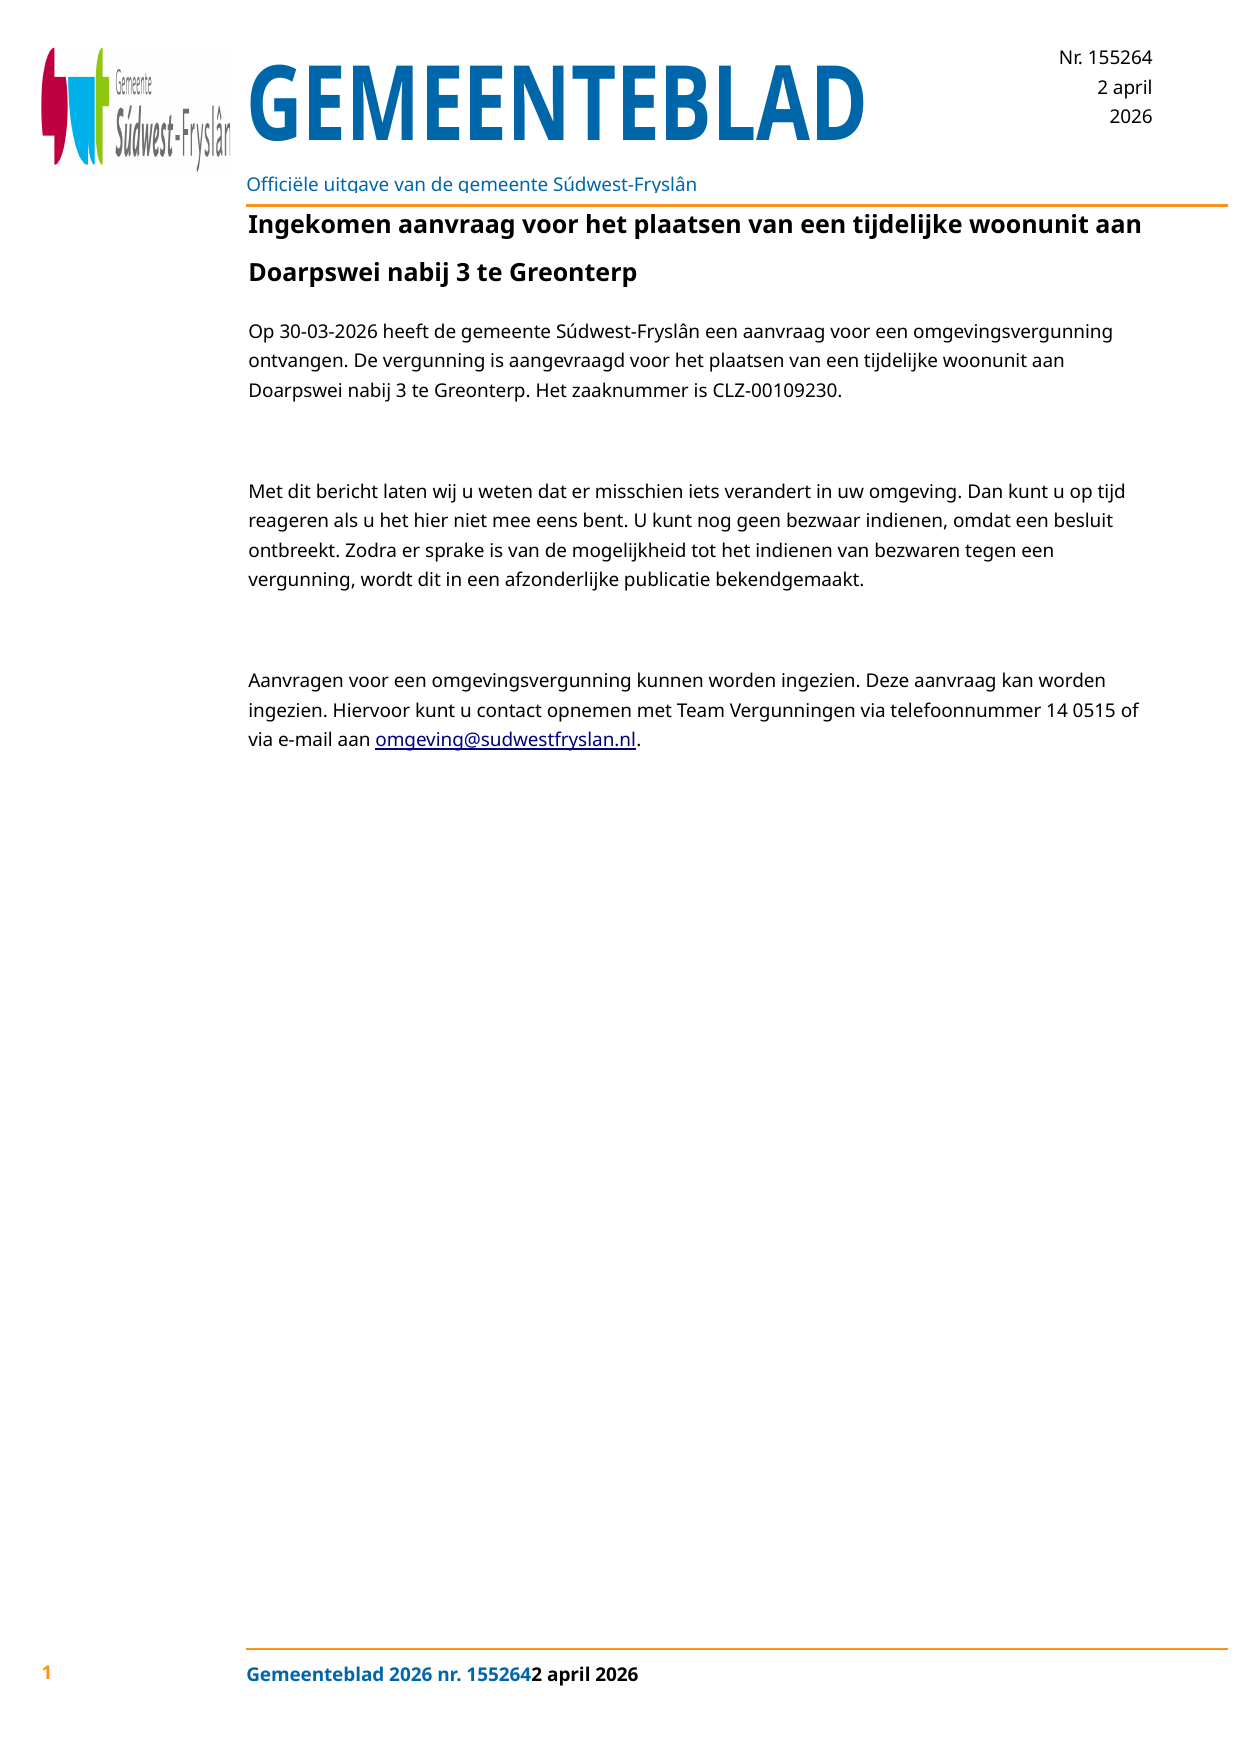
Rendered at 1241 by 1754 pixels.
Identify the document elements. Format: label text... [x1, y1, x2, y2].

text Aanvragen voor een omgevingsvergunning kunnen worden ingezien. Deze aanvraag kan worden ingezien. Hiervoor kunt u contact opnemen met Team Vergunningen via telefoonnummer 14 0515 of via e-mail aan omgeving@sudwestfryslan.nl. [248, 667, 1152, 752]
text Ingekomen aanvraag voor het plaatsen van een tijdelijke woonunit aan Doarpswei nabij 3 te Greonterp [248, 207, 1152, 288]
picture [41, 47, 231, 172]
text Op 30-03-2026 heeft de gemeente Súdwest-Fryslân een aanvraag voor een omgevingsvergunning ontvangen. De vergunning is aangevraagd voor het plaatsen van een tijdelijke woonunit aan Doarpswei nabij 3 te Greonterp. Het zaaknummer is CLZ-00109230. [248, 318, 1152, 403]
text Met dit bericht laten wij u weten dat er misschien iets verandert in uw omgeving. Dan kunt u op tijd reageren als u het hier niet mee eens bent. U kunt nog geen bezwaar indienen, omdat een besluit ontbreekt. Zodra er sprake is van de mogelijkheid tot het indienen van bezwaren tegen een vergunning, wordt dit in een afzonderlijke publicatie bekendgemaakt. [248, 478, 1152, 592]
